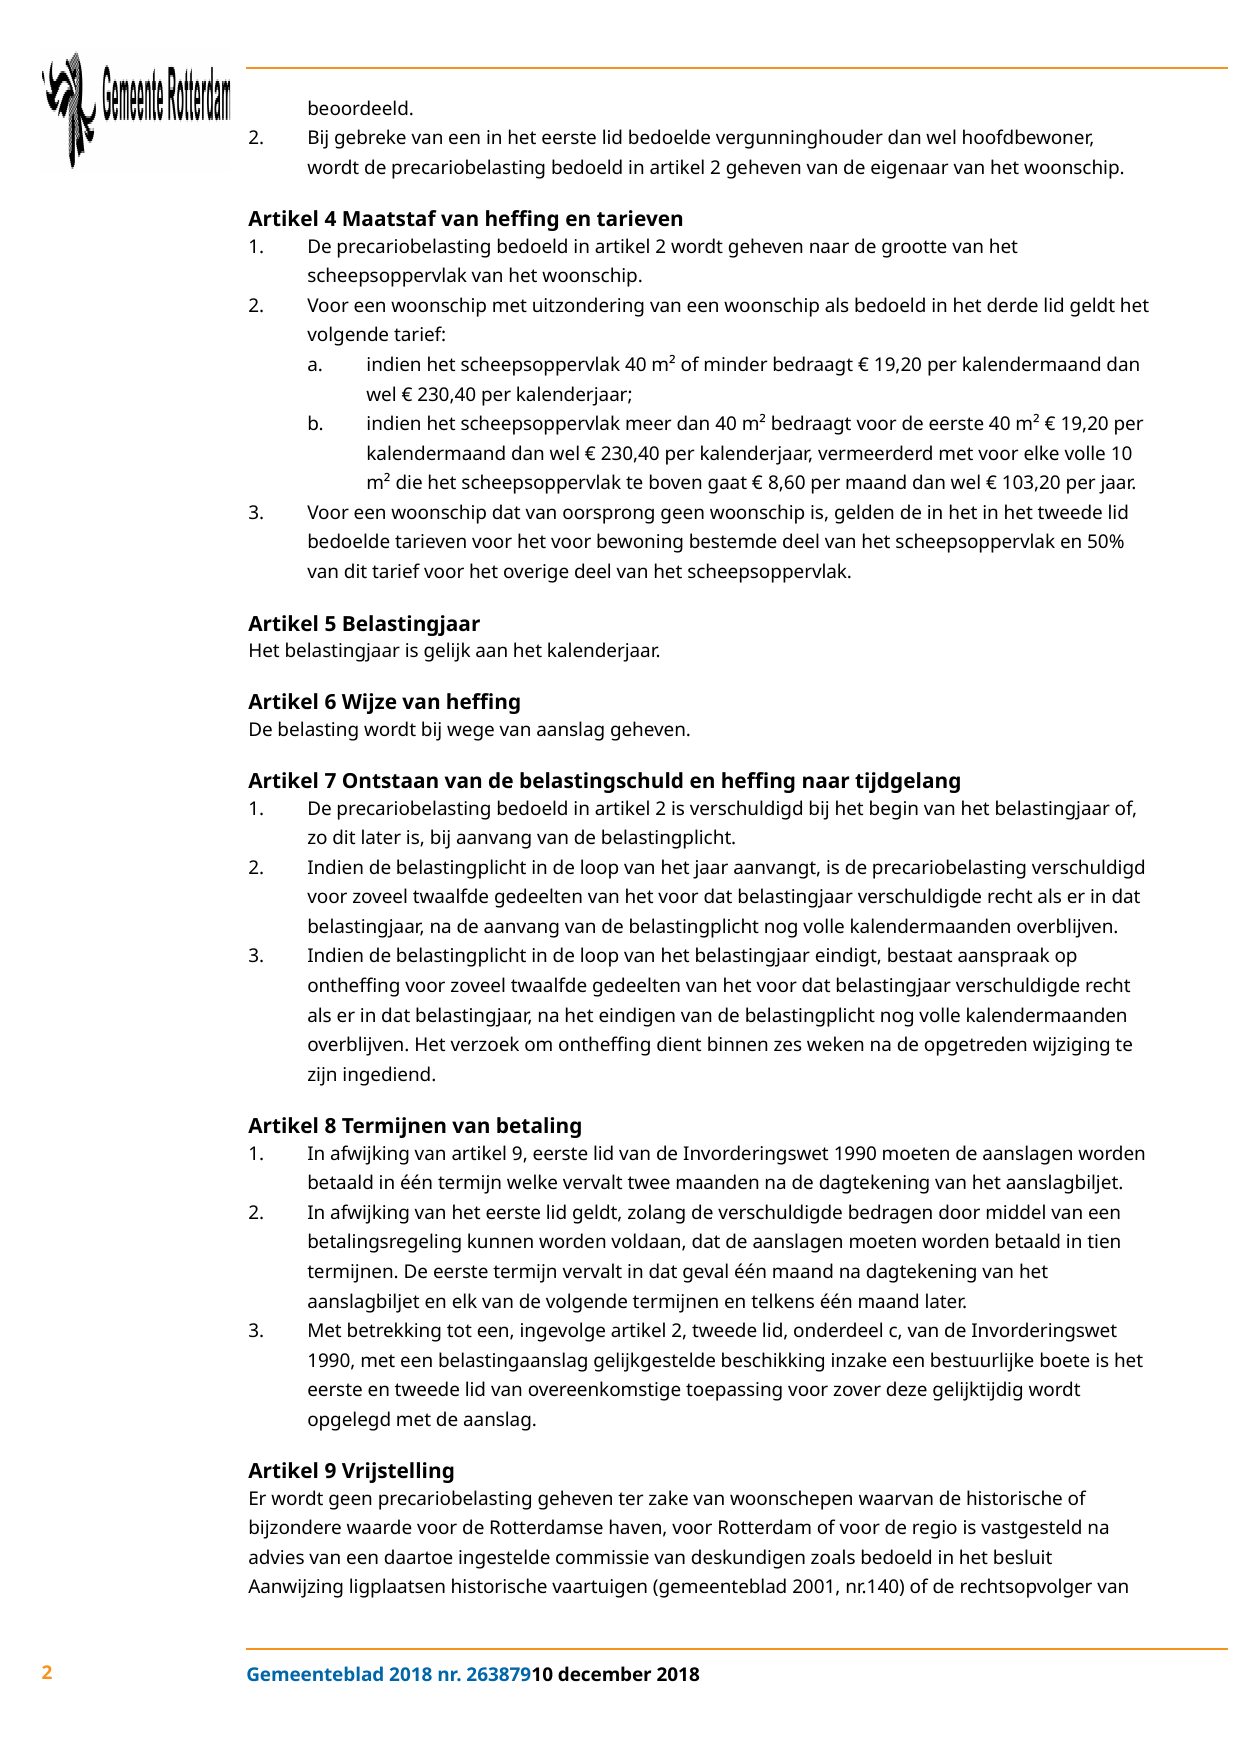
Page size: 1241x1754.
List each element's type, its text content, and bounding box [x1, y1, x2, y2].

list Indien de belastingplicht in de loop van het belastingjaar eindigt, bestaat aanspraak op ontheffing voor zoveel twaalfde gedeelten van het voor dat belastingjaar verschuldigde recht als er in dat belastingjaar, na het eindigen van de belastingplicht nog volle kalendermaanden overblijven. Het verzoek om ontheffing dient binnen zes weken na de opgetreden wijziging te zijn ingediend. [248, 943, 1152, 1087]
list indien het scheepsoppervlak 40 m² of minder bedraagt € 19,20 per kalendermaand dan wel € 230,40 per kalenderjaar; [307, 351, 1152, 406]
list In afwijking van artikel 9, eerste lid van de Invorderingswet 1990 moeten de aanslagen worden betaald in één termijn welke vervalt twee maanden na de dagtekening van het aanslagbiljet. [248, 1140, 1152, 1195]
list Voor een woonschip dat van oorsprong geen woonschip is, gelden de in het in het tweede lid bedoelde tarieven voor het voor bewoning bestemde deel van het scheepsoppervlak en 50% van dit tarief voor het overige deel van het scheepsoppervlak. [248, 499, 1152, 584]
list beoordeeld. [248, 95, 1152, 121]
list Met betrekking tot een, ingevolge artikel 2, tweede lid, onderdeel c, van de Invorderingswet 1990, met een belastingaanslag gelijkgestelde beschikking inzake een bestuurlijke boete is het eerste en tweede lid van overeenkomstige toepassing voor zover deze gelijktijdig wordt opgelegd met de aanslag. [248, 1317, 1152, 1432]
text Artikel 6 Wijze van heffing [248, 687, 1152, 716]
list De precariobelasting bedoeld in artikel 2 is verschuldigd bij het begin van het belastingjaar of, zo dit later is, bij aanvang van de belastingplicht. [248, 795, 1152, 850]
text Artikel 5 Belastingjaar [248, 609, 1152, 637]
text Het belastingjaar is gelijk aan het kalenderjaar. [248, 637, 1152, 663]
text Er wordt geen precariobelasting geheven ter zake van woonschepen waarvan de historische of bijzondere waarde voor de Rotterdamse haven, voor Rotterdam of voor de regio is vastgesteld na advies van een daartoe ingestelde commissie van deskundigen zoals bedoeld in het besluit Aanwijzing ligplaatsen historische vaartuigen (gemeenteblad 2001, nr.140) of de rechtsopvolger van [248, 1485, 1152, 1599]
list De precariobelasting bedoeld in artikel 2 wordt geheven naar de grootte van het scheepsoppervlak van het woonschip. [248, 233, 1152, 288]
list Indien de belastingplicht in de loop van het jaar aanvangt, is de precariobelasting verschuldigd voor zoveel twaalfde gedeelten van het voor dat belastingjaar verschuldigde recht als er in dat belastingjaar, na de aanvang van de belastingplicht nog volle kalendermaanden overblijven. [248, 854, 1152, 939]
text Artikel 9 Vrijstelling [248, 1457, 1152, 1485]
text Artikel 8 Termijnen van betaling [248, 1111, 1152, 1140]
list Voor een woonschip met uitzondering van een woonschip als bedoeld in het derde lid geldt het volgende tarief: [248, 292, 1152, 347]
list Bij gebreke van een in het eerste lid bedoelde vergunninghouder dan wel hoofdbewoner, wordt de precariobelasting bedoeld in artikel 2 geheven van de eigenaar van het woonschip. [248, 124, 1152, 180]
list indien het scheepsoppervlak meer dan 40 m² bedraagt voor de eerste 40 m² € 19,20 per kalendermaand dan wel € 230,40 per kalenderjaar, vermeerderd met voor elke volle 10 m² die het scheepsoppervlak te boven gaat € 8,60 per maand dan wel € 103,20 per jaar. [307, 410, 1152, 495]
text Artikel 7 Ontstaan van de belastingschuld en heffing naar tijdgelang [248, 766, 1152, 795]
picture [41, 47, 231, 172]
list In afwijking van het eerste lid geldt, zolang de verschuldigde bedragen door middel van een betalingsregeling kunnen worden voldaan, dat de aanslagen moeten worden betaald in tien termijnen. De eerste termijn vervalt in dat geval één maand na dagtekening van het aanslagbiljet en elk van de volgende termijnen en telkens één maand later. [248, 1199, 1152, 1313]
text Artikel 4 Maatstaf van heffing en tarieven [248, 204, 1152, 233]
text De belasting wordt bij wege van aanslag geheven. [248, 716, 1152, 742]
